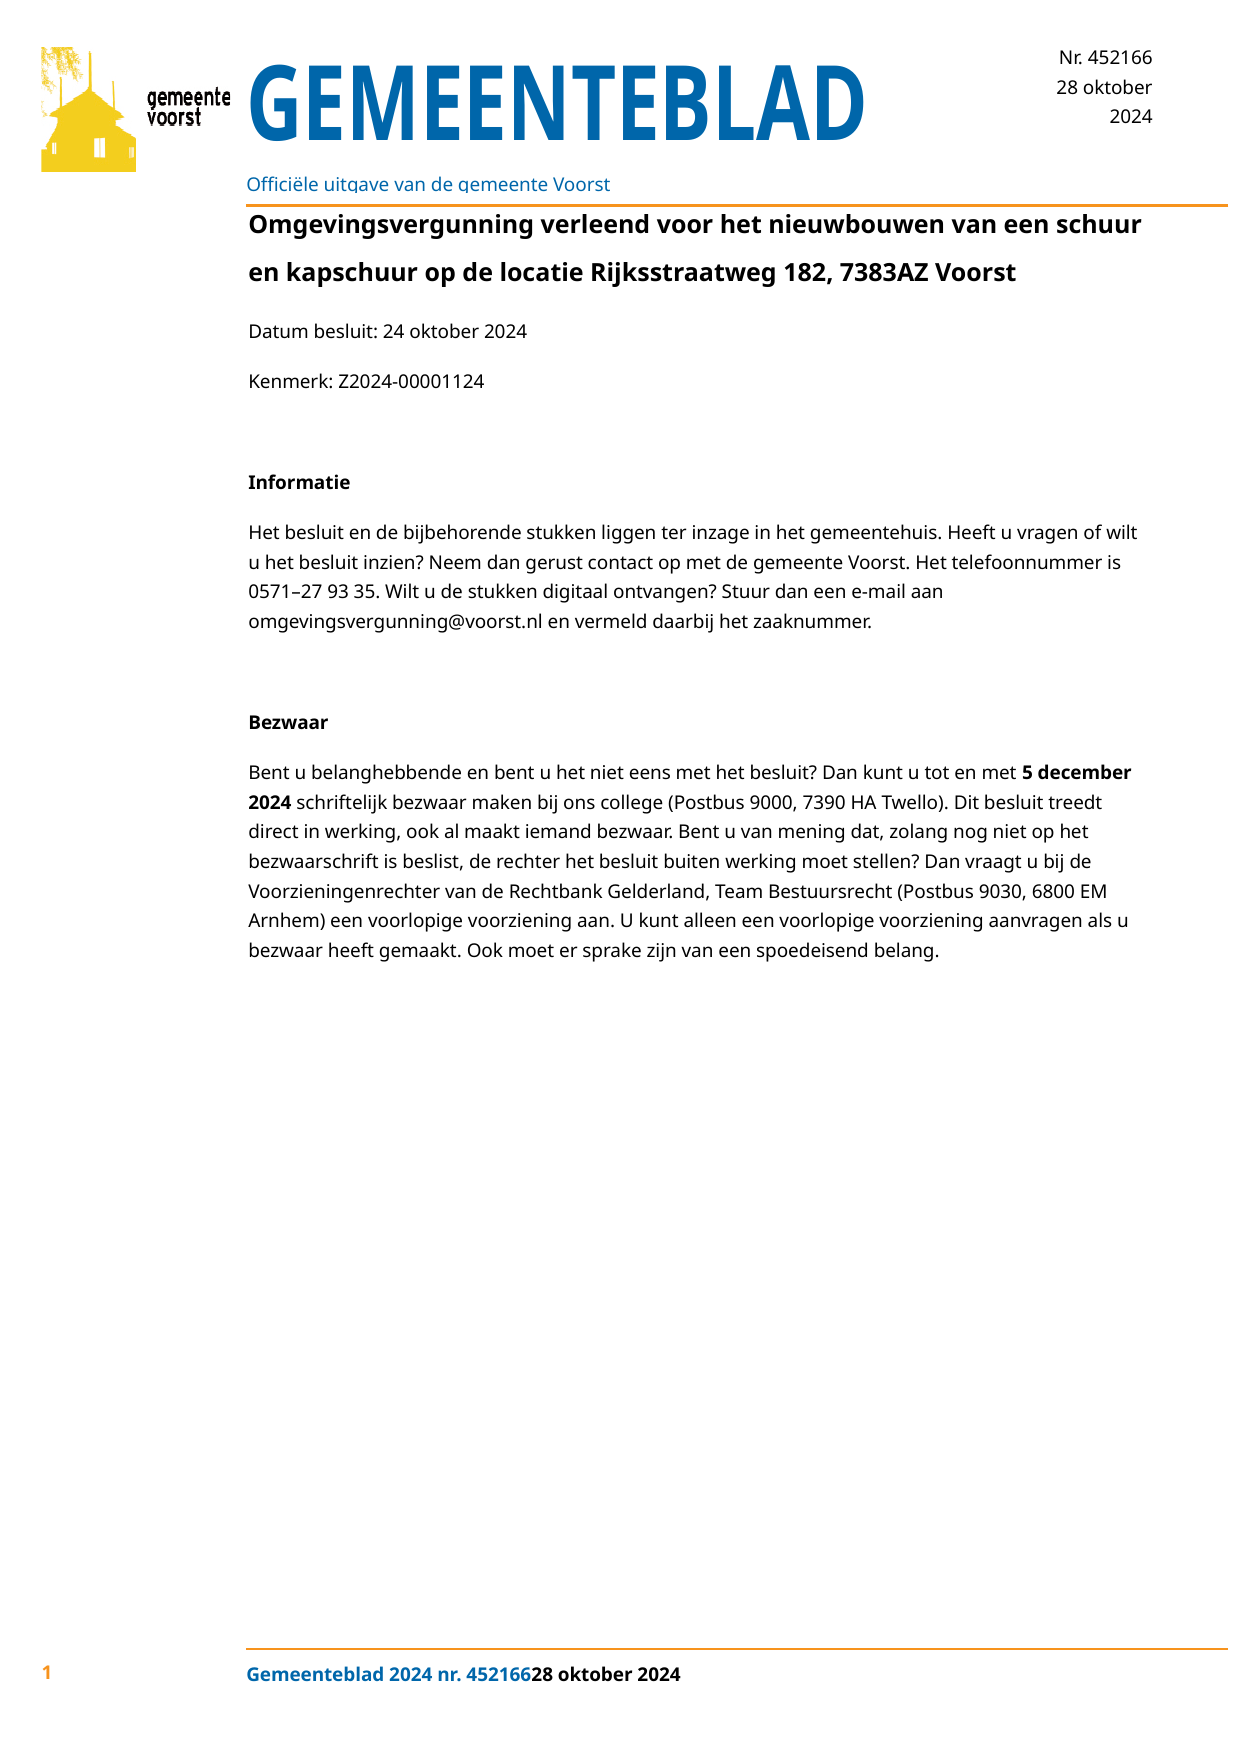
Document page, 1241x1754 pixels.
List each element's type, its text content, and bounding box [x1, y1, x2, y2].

picture [41, 47, 231, 172]
text Informatie [248, 469, 1152, 495]
text Datum besluit: 24 oktober 2024 [248, 318, 1152, 344]
text Kenmerk: Z2024-00001124 [248, 368, 1152, 394]
text Bezwaar [248, 709, 1152, 735]
text Omgevingsvergunning verleend voor het nieuwbouwen van een schuur en kapschuur op de locatie Rijksstraatweg 182, 7383AZ Voorst [248, 207, 1152, 288]
text Het besluit en de bijbehorende stukken liggen ter inzage in het gemeentehuis. Heeft u vragen of wilt u het besluit inzien? Neem dan gerust contact op met de gemeente Voorst. Het telefoonnummer is 0571–27 93 35. Wilt u de stukken digitaal ontvangen? Stuur dan een e-mail aan omgevingsvergunning@voorst.nl en vermeld daarbij het zaaknummer. [248, 519, 1152, 634]
text Bent u belanghebbende en bent u het niet eens met het besluit? Dan kunt u tot en met 5 december 2024 schriftelijk bezwaar maken bij ons college (Postbus 9000, 7390 HA Twello). Dit besluit treedt direct in werking, ook al maakt iemand bezwaar. Bent u van mening dat, zolang nog niet op het bezwaarschrift is beslist, de rechter het besluit buiten werking moet stellen? Dan vraagt u bij de Voorzieningenrechter van de Rechtbank Gelderland, Team Bestuursrecht (Postbus 9030, 6800 EM Arnhem) een voorlopige voorziening aan. U kunt alleen een voorlopige voorziening aanvragen als u bezwaar heeft gemaakt. Ook moet er sprake zijn van een spoedeisend belang. [248, 759, 1152, 963]
